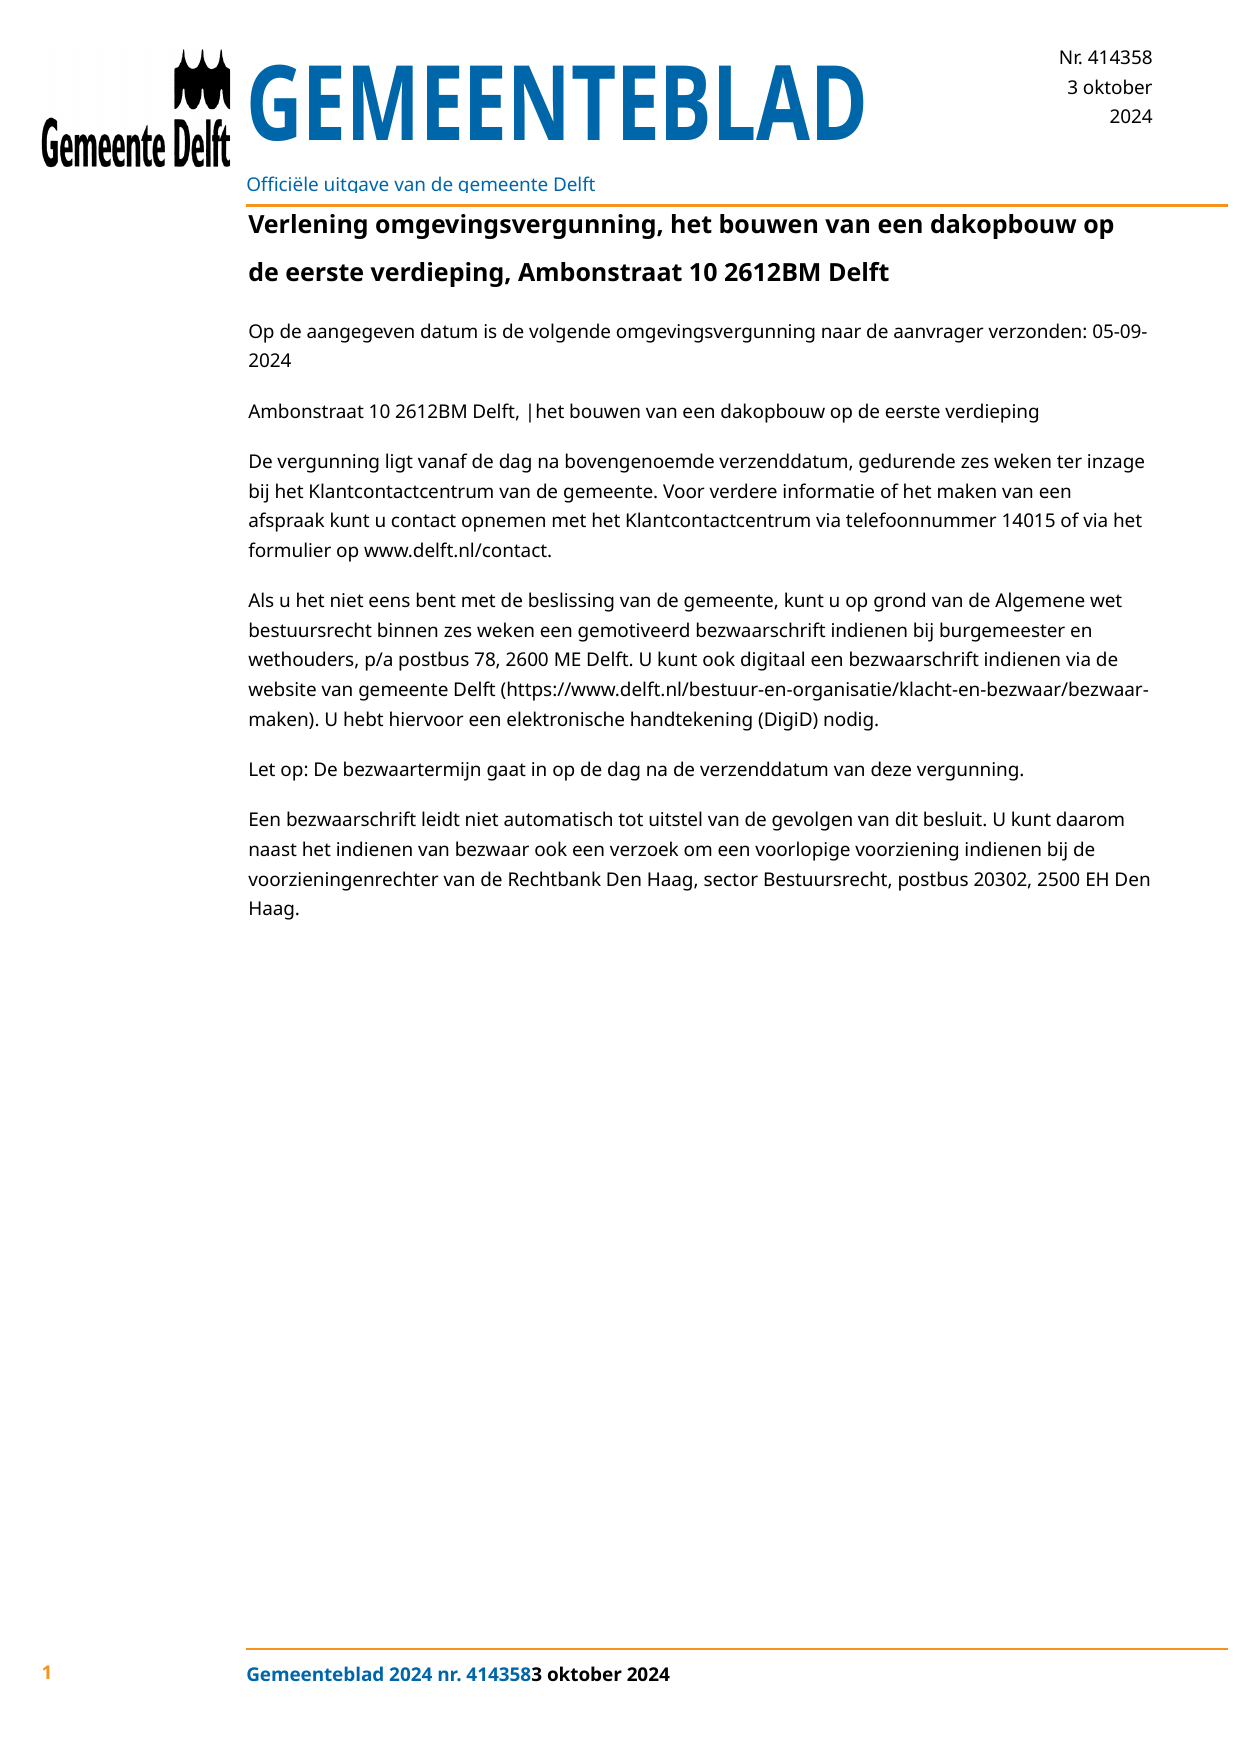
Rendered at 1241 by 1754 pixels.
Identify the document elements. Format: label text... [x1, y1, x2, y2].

text Een bezwaarschrift leidt niet automatisch tot uitstel van de gevolgen van dit besluit. U kunt daarom naast het indienen van bezwaar ook een verzoek om een voorlopige voorziening indienen bij de voorzieningenrechter van de Rechtbank Den Haag, sector Bestuursrecht, postbus 20302, 2500 EH Den Haag. [248, 807, 1152, 921]
text Op de aangegeven datum is de volgende omgevingsvergunning naar de aanvrager verzonden: 05-09-2024 [248, 318, 1152, 373]
text De vergunning ligt vanaf de dag na bovengenoemde verzenddatum, gedurende zes weken ter inzage bij het Klantcontactcentrum van de gemeente. Voor verdere informatie of het maken van een afspraak kunt u contact opnemen met het Klantcontactcentrum via telefoonnummer 14015 of via het formulier op www.delft.nl/contact. [248, 448, 1152, 563]
text Verlening omgevingsvergunning, het bouwen van een dakopbouw op de eerste verdieping, Ambonstraat 10 2612BM Delft [248, 207, 1152, 288]
text Ambonstraat 10 2612BM Delft, |het bouwen van een dakopbouw op de eerste verdieping [248, 398, 1152, 424]
picture [41, 47, 231, 172]
text Als u het niet eens bent met de beslissing van de gemeente, kunt u op grond van de Algemene wet bestuursrecht binnen zes weken een gemotiveerd bezwaarschrift indienen bij burgemeester en wethouders, p/a postbus 78, 2600 ME Delft. U kunt ook digitaal een bezwaarschrift indienen via de website van gemeente Delft (https://www.delft.nl/bestuur-en-organisatie/klacht-en-bezwaar/bezwaar-maken). U hebt hiervoor een elektronische handtekening (DigiD) nodig. [248, 587, 1152, 732]
text Let op: De bezwaartermijn gaat in op de dag na de verzenddatum van deze vergunning. [248, 756, 1152, 782]
